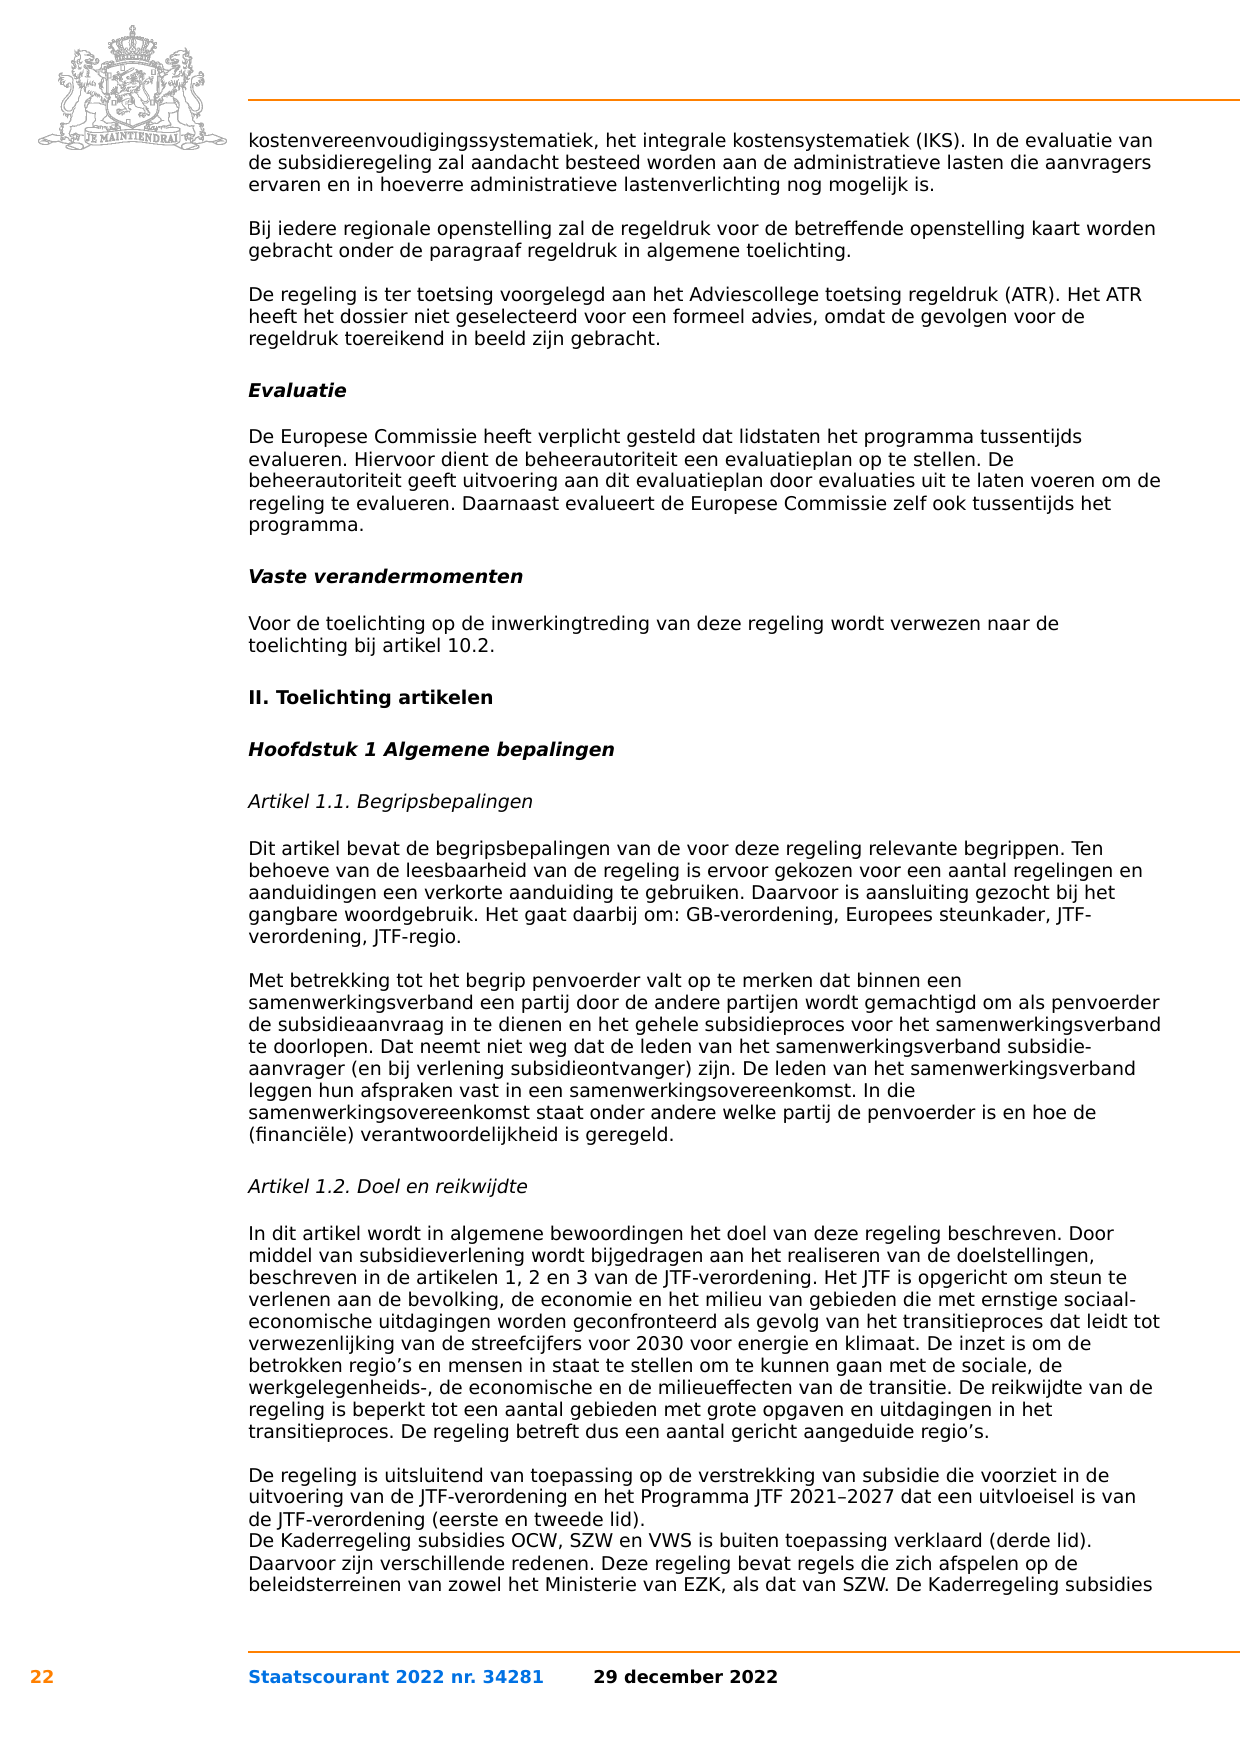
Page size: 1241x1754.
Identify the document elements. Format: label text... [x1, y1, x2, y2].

text De Kaderregeling subsidies OCW, SZW en VWS is buiten toepassing verklaard (derde lid). Daarvoor zijn verschillende redenen. Deze regeling bevat regels die zich afspelen op de beleidsterreinen van zowel het Ministerie van EZK, als dat van SZW. De Kaderregeling subsidies [248, 1530, 1163, 1596]
subtitle Evaluatie [248, 379, 1163, 401]
text Dit artikel bevat de begripsbepalingen van de voor deze regeling relevante begrippen. Ten behoeve van de leesbaarheid van de regeling is ervoor gekozen voor een aantal regelingen en aanduidingen een verkorte aanduiding te gebruiken. Daarvoor is aansluiting gezocht bij het gangbare woordgebruik. Het gaat daarbij om: GB-verordening, Europees steunkader, JTF-verordening, JTF-regio. [248, 838, 1163, 948]
text In dit artikel wordt in algemene bewoordingen het doel van deze regeling beschreven. Door middel van subsidieverlening wordt bijgedragen aan het realiseren van de doelstellingen, beschreven in de artikelen 1, 2 en 3 van de JTF-verordening. Het JTF is opgericht om steun te verlenen aan de bevolking, de economie en het milieu van gebieden die met ernstige sociaal-economische uitdagingen worden geconfronteerd als gevolg van het transitieproces dat leidt tot verwezenlijking van de streefcijfers voor 2030 voor energie en klimaat. De inzet is om de betrokken regio’s en mensen in staat te stellen om te kunnen gaan met de sociale, de werkgelegenheids-, de economische en de milieueffecten van de transitie. De reikwijdte van de regeling is beperkt tot een aantal gebieden met grote opgaven en uitdagingen in het transitieproces. De regeling betreft dus een aantal gericht aangeduide regio’s. [248, 1223, 1163, 1443]
subtitle Hoofdstuk 1 Algemene bepalingen [248, 739, 1163, 761]
subtitle Artikel 1.1. Begripsbepalingen [248, 791, 1163, 813]
subtitle II. Toelichting artikelen [248, 687, 1163, 709]
subtitle Artikel 1.2. Doel en reikwijdte [248, 1176, 1163, 1198]
picture [38, 25, 227, 150]
text De Europese Commissie heeft verplicht gesteld dat lidstaten het programma tussentijds evalueren. Hiervoor dient de beheerautoriteit een evaluatieplan op te stellen. De beheerautoriteit geeft uitvoering aan dit evaluatieplan door evaluaties uit te laten voeren om de regeling te evalueren. Daarnaast evalueert de Europese Commissie zelf ook tussentijds het programma. [248, 426, 1163, 536]
text Voor de toelichting op de inwerkingtreding van deze regeling wordt verwezen naar de toelichting bij artikel 10.2. [248, 613, 1163, 657]
subtitle Vaste verandermomenten [248, 566, 1163, 588]
text De regeling is uitsluitend van toepassing op de verstrekking van subsidie die voorziet in de uitvoering van de JTF-verordening en het Programma JTF 2021–2027 dat een uitvloeisel is van de JTF-verordening (eerste en tweede lid). [248, 1464, 1163, 1530]
text Bij iedere regionale openstelling zal de regeldruk voor de betreffende openstelling kaart worden gebracht onder de paragraaf regeldruk in algemene toelichting. [248, 218, 1163, 262]
text De regeling is ter toetsing voorgelegd aan het Adviescollege toetsing regeldruk (ATR). Het ATR heeft het dossier niet geselecteerd voor een formeel advies, omdat de gevolgen voor de regeldruk toereikend in beeld zijn gebracht. [248, 283, 1163, 349]
text Met betrekking tot het begrip penvoerder valt op te merken dat binnen een samenwerkingsverband een partij door de andere partijen wordt gemachtigd om als penvoerder de subsidieaanvraag in te dienen en het gehele subsidieproces voor het samenwerkingsverband te doorlopen. Dat neemt niet weg dat de leden van het samenwerkingsverband subsidie-aanvrager (en bij verlening subsidieontvanger) zijn. De leden van het samenwerkingsverband leggen hun afspraken vast in een samenwerkingsovereenkomst. In die samenwerkingsovereenkomst staat onder andere welke partij de penvoerder is en hoe de (financiële) verantwoordelijkheid is geregeld. [248, 970, 1163, 1146]
text kostenvereenvoudigingssystematiek, het integrale kostensystematiek (IKS). In de evaluatie van de subsidieregeling zal aandacht besteed worden aan de administratieve lasten die aanvragers ervaren en in hoeverre administratieve lastenverlichting nog mogelijk is. [248, 130, 1163, 196]
